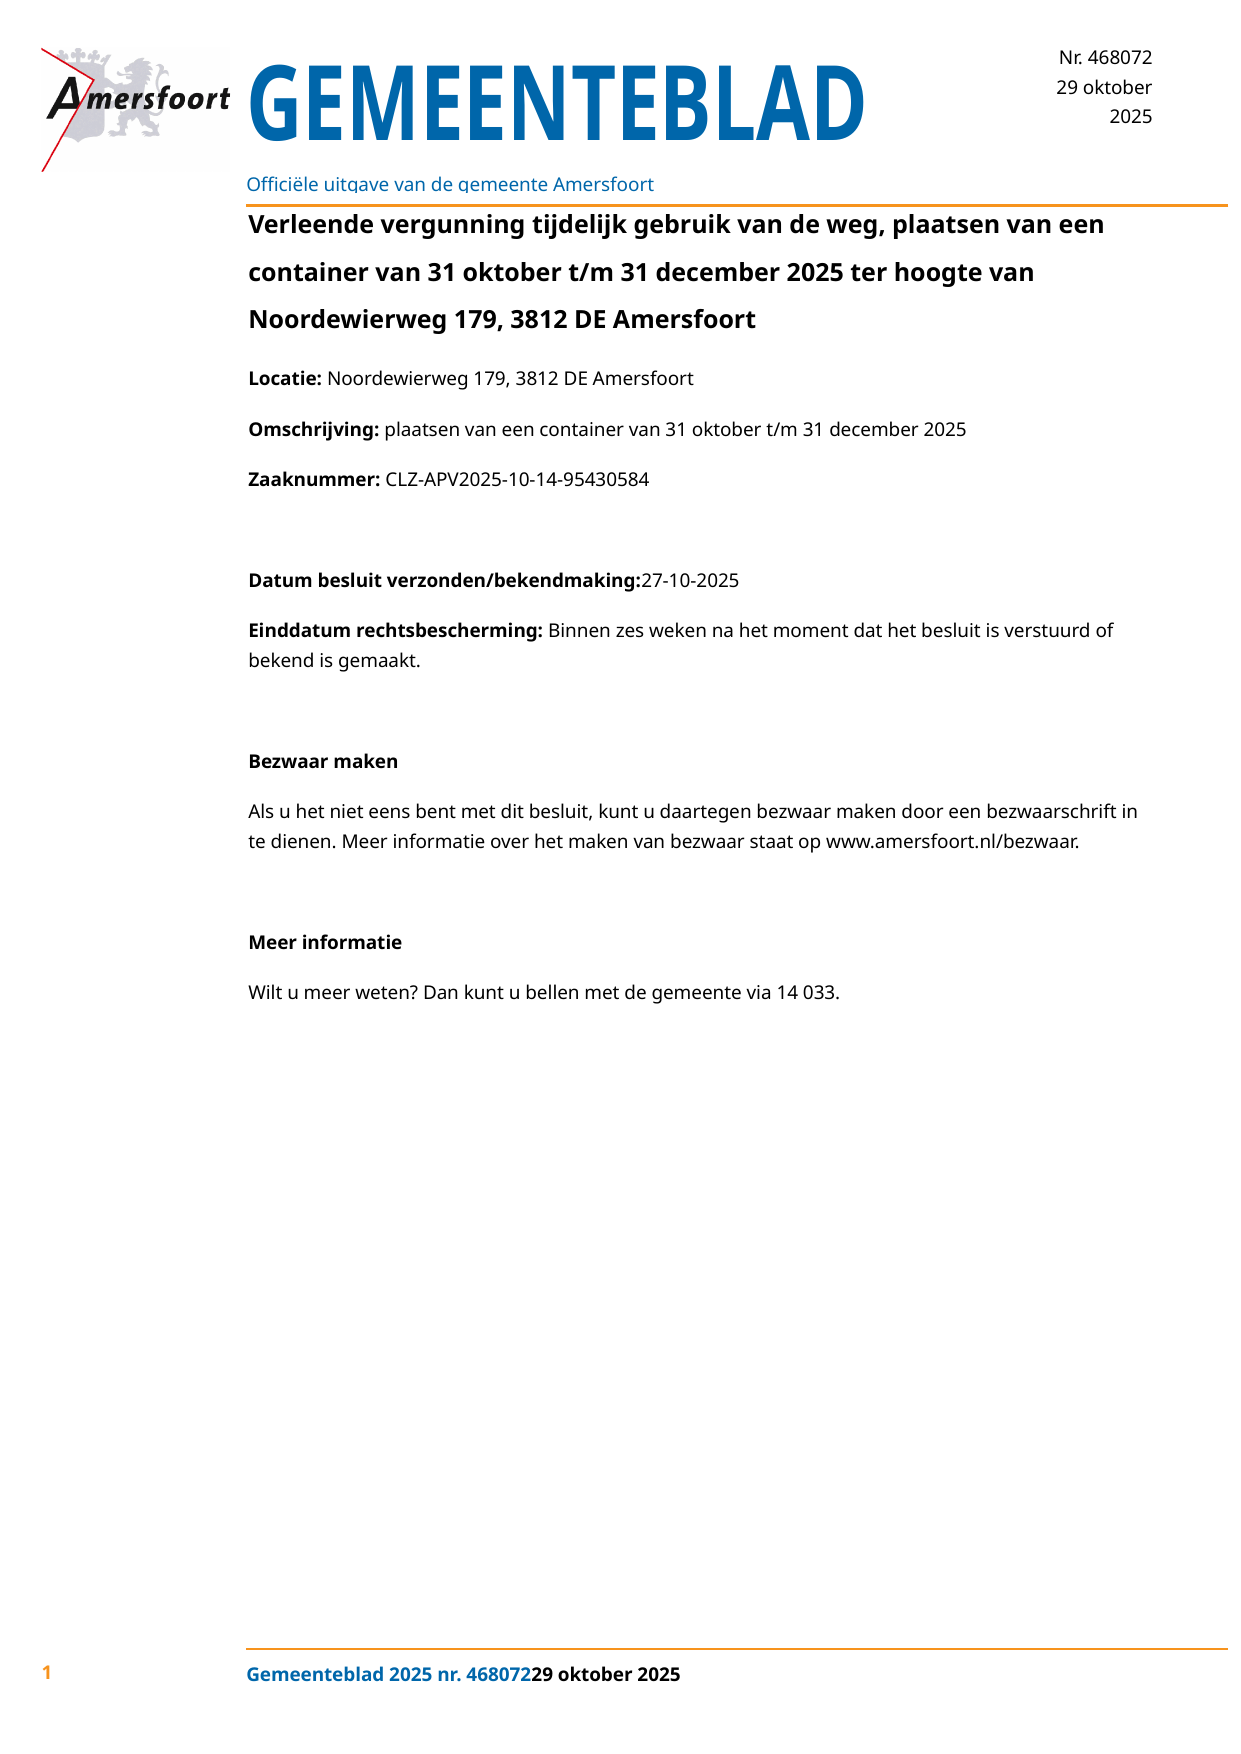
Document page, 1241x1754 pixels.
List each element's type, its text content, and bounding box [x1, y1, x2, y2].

picture [41, 47, 231, 172]
text Verleende vergunning tijdelijk gebruik van de weg, plaatsen van een container van 31 oktober t/m 31 december 2025 ter hoogte van Noordewierweg 179, 3812 DE Amersfoort [248, 207, 1152, 336]
text Locatie: Noordewierweg 179, 3812 DE Amersfoort [248, 366, 1152, 391]
text Wilt u meer weten? Dan kunt u bellen met de gemeente via 14 033. [248, 979, 1152, 1005]
text Datum besluit verzonden/bekendmaking:27-10-2025 [248, 567, 1152, 593]
text Meer informatie [248, 929, 1152, 954]
text Zaaknummer: CLZ-APV2025-10-14-95430584 [248, 466, 1152, 492]
text Bezwaar maken [248, 748, 1152, 774]
text Omschrijving: plaatsen van een container van 31 oktober t/m 31 december 2025 [248, 416, 1152, 442]
text Als u het niet eens bent met dit besluit, kunt u daartegen bezwaar maken door een bezwaarschrift in te dienen. Meer informatie over het maken van bezwaar staat op www.amersfoort.nl/bezwaar. [248, 798, 1152, 854]
text Einddatum rechtsbescherming: Binnen zes weken na het moment dat het besluit is verstuurd of bekend is gemaakt. [248, 618, 1152, 673]
